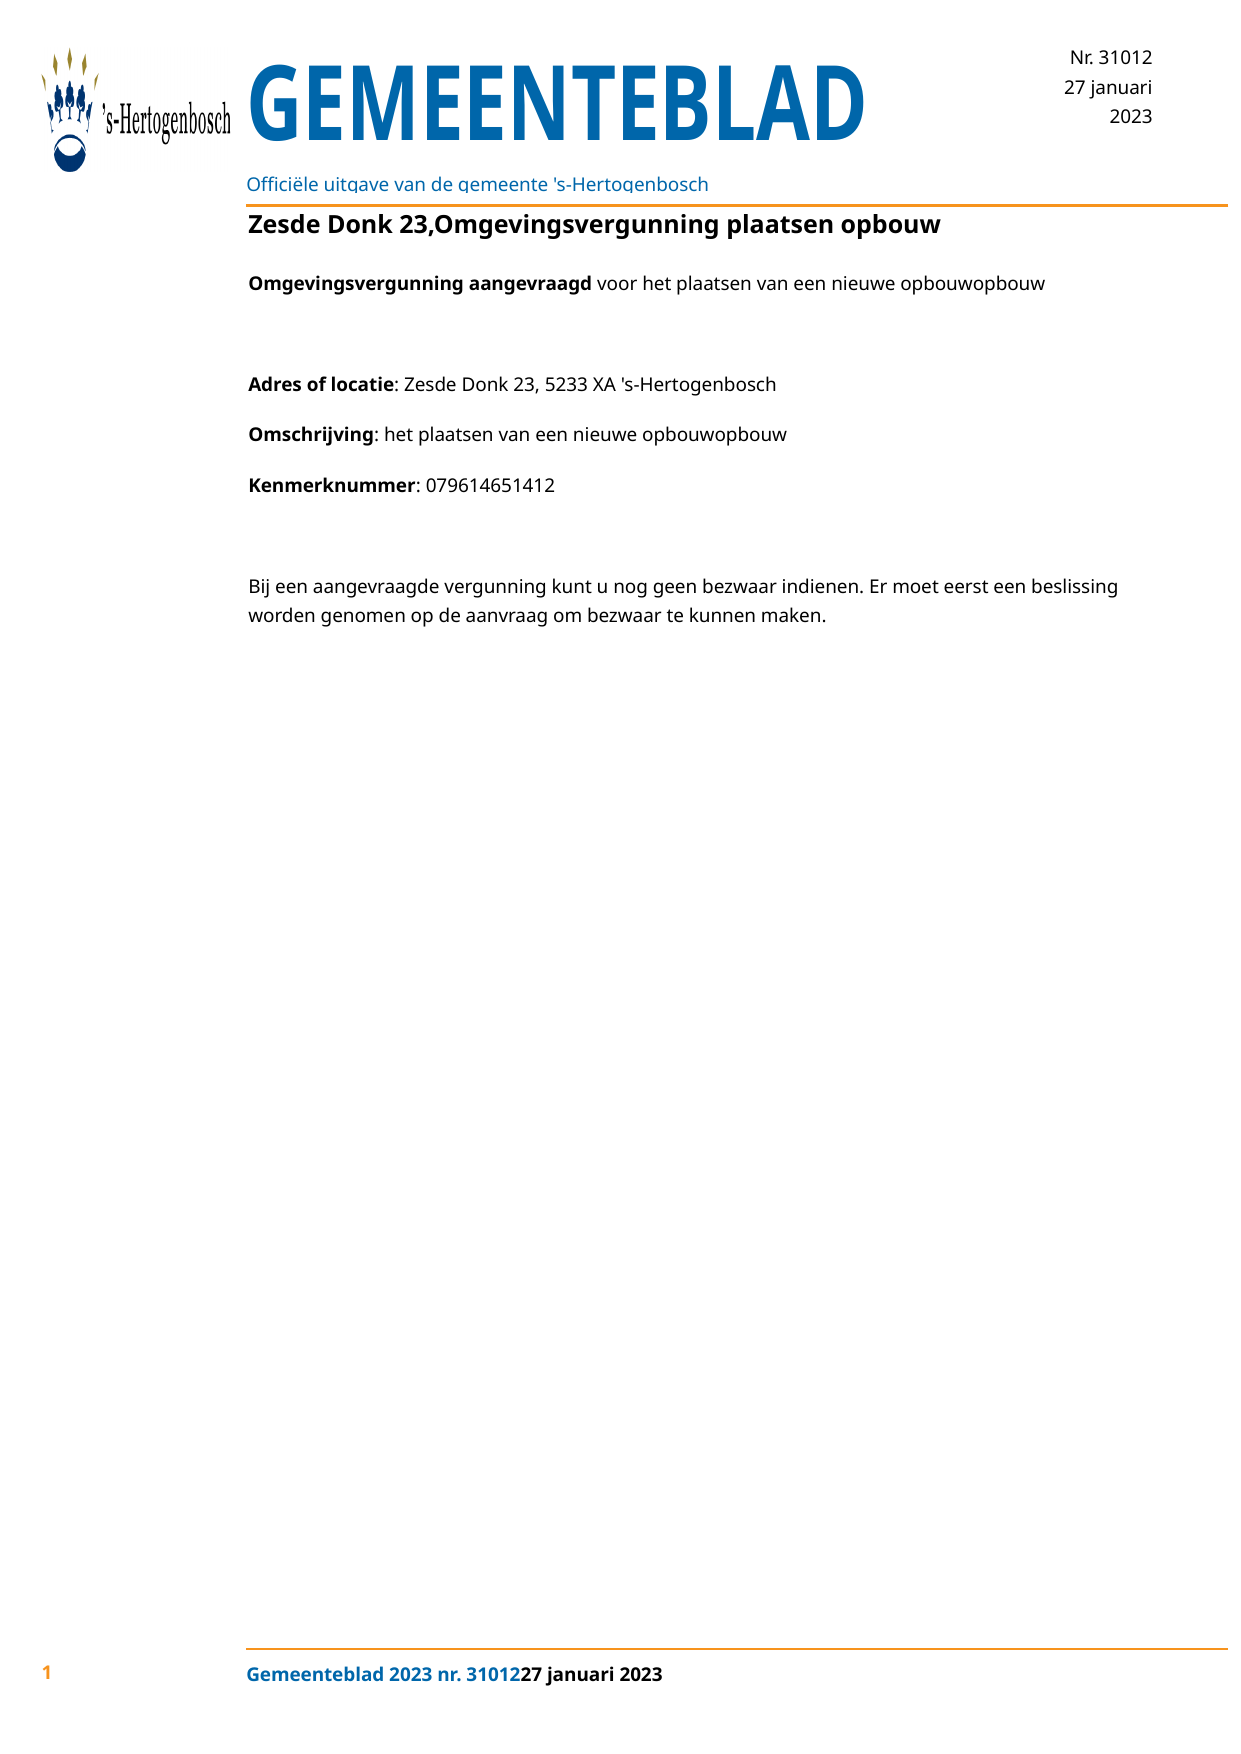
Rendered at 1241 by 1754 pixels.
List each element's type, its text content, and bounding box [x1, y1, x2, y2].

text Zesde Donk 23,Omgevingsvergunning plaatsen opbouw [248, 207, 1152, 241]
text Bij een aangevraagde vergunning kunt u nog geen bezwaar indienen. Er moet eerst een beslissing worden genomen op de aanvraag om bezwaar te kunnen maken. [248, 573, 1152, 628]
text Omgevingsvergunning aangevraagd voor het plaatsen van een nieuwe opbouwopbouw [248, 270, 1152, 296]
picture [41, 47, 231, 172]
text Omschrijving: het plaatsen van een nieuwe opbouwopbouw [248, 422, 1152, 447]
text Adres of locatie: Zesde Donk 23, 5233 XA 's-Hertogenbosch [248, 371, 1152, 397]
text Kenmerknummer: 079614651412 [248, 472, 1152, 498]
